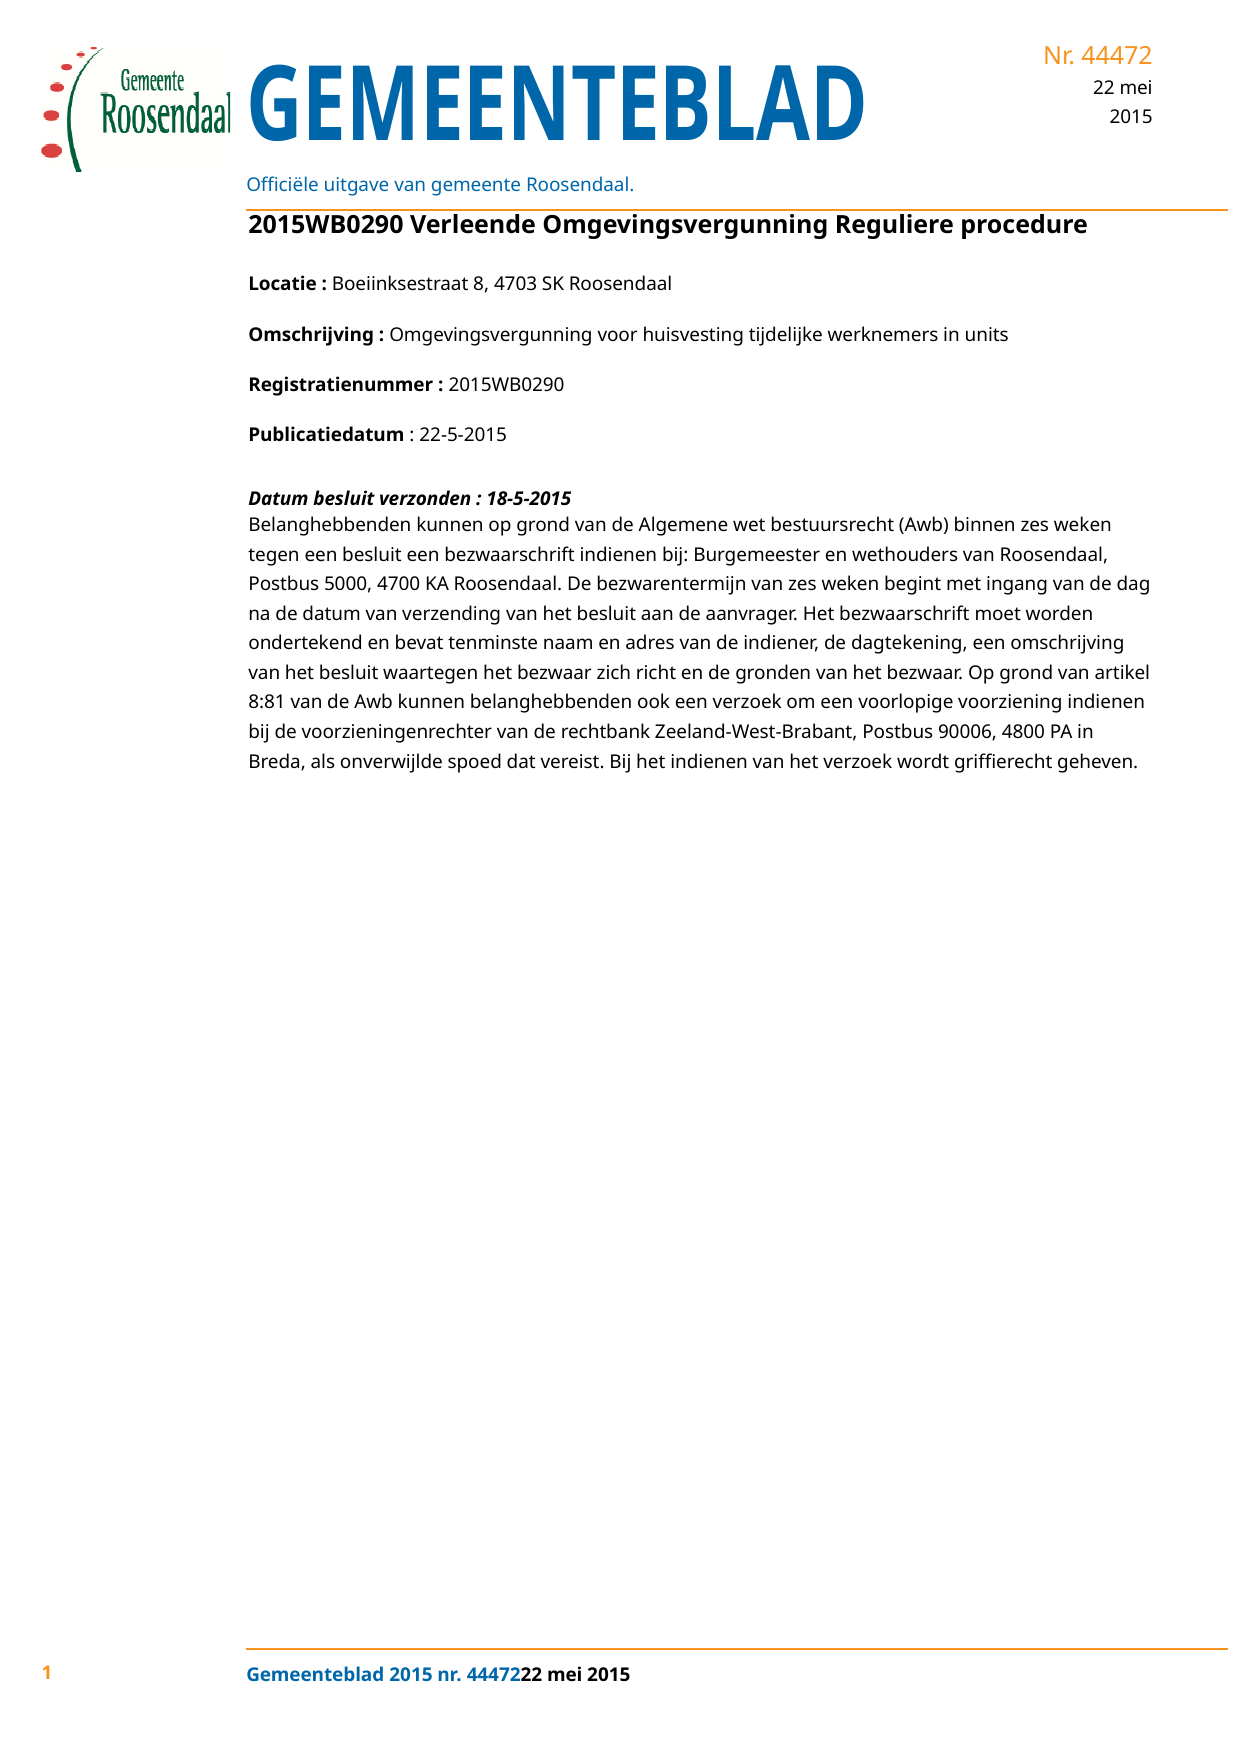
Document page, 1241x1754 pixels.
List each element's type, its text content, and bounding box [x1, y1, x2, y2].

text 2015WB0290 Verleende Omgevingsvergunning Reguliere procedure [248, 211, 1152, 241]
text Belanghebbenden kunnen op grond van de Algemene wet bestuursrecht (Awb) binnen zes weken tegen een besluit een bezwaarschrift indienen bij: Burgemeester en wethouders van Roosendaal, Postbus 5000, 4700 KA Roosendaal. De bezwarentermijn van zes weken begint met ingang van de dag na de datum van verzending van het besluit aan de aanvrager. Het bezwaarschrift moet worden ondertekend en bevat tenminste naam en adres van de indiener, de dagtekening, een omschrijving van het besluit waartegen het bezwaar zich richt en de gronden van het bezwaar. Op grond van artikel 8:81 van de Awb kunnen belanghebbenden ook een verzoek om een voorlopige voorziening indienen bij de voorzieningenrechter van de rechtbank Zeeland-West-Brabant, Postbus 90006, 4800 PA in Breda, als onverwijlde spoed dat vereist. Bij het indienen van het verzoek wordt griffierecht geheven. [248, 511, 1152, 774]
text Datum besluit verzonden : 18-5-2015 [248, 486, 1152, 511]
text Omschrijving : Omgevingsvergunning voor huisvesting tijdelijke werknemers in units [248, 321, 1152, 346]
text Publicatiedatum : 22-5-2015 [248, 422, 1152, 447]
picture [41, 47, 231, 172]
text Registratienummer : 2015WB0290 [248, 371, 1152, 397]
text Locatie : Boeiinksestraat 8, 4703 SK Roosendaal [248, 270, 1152, 296]
